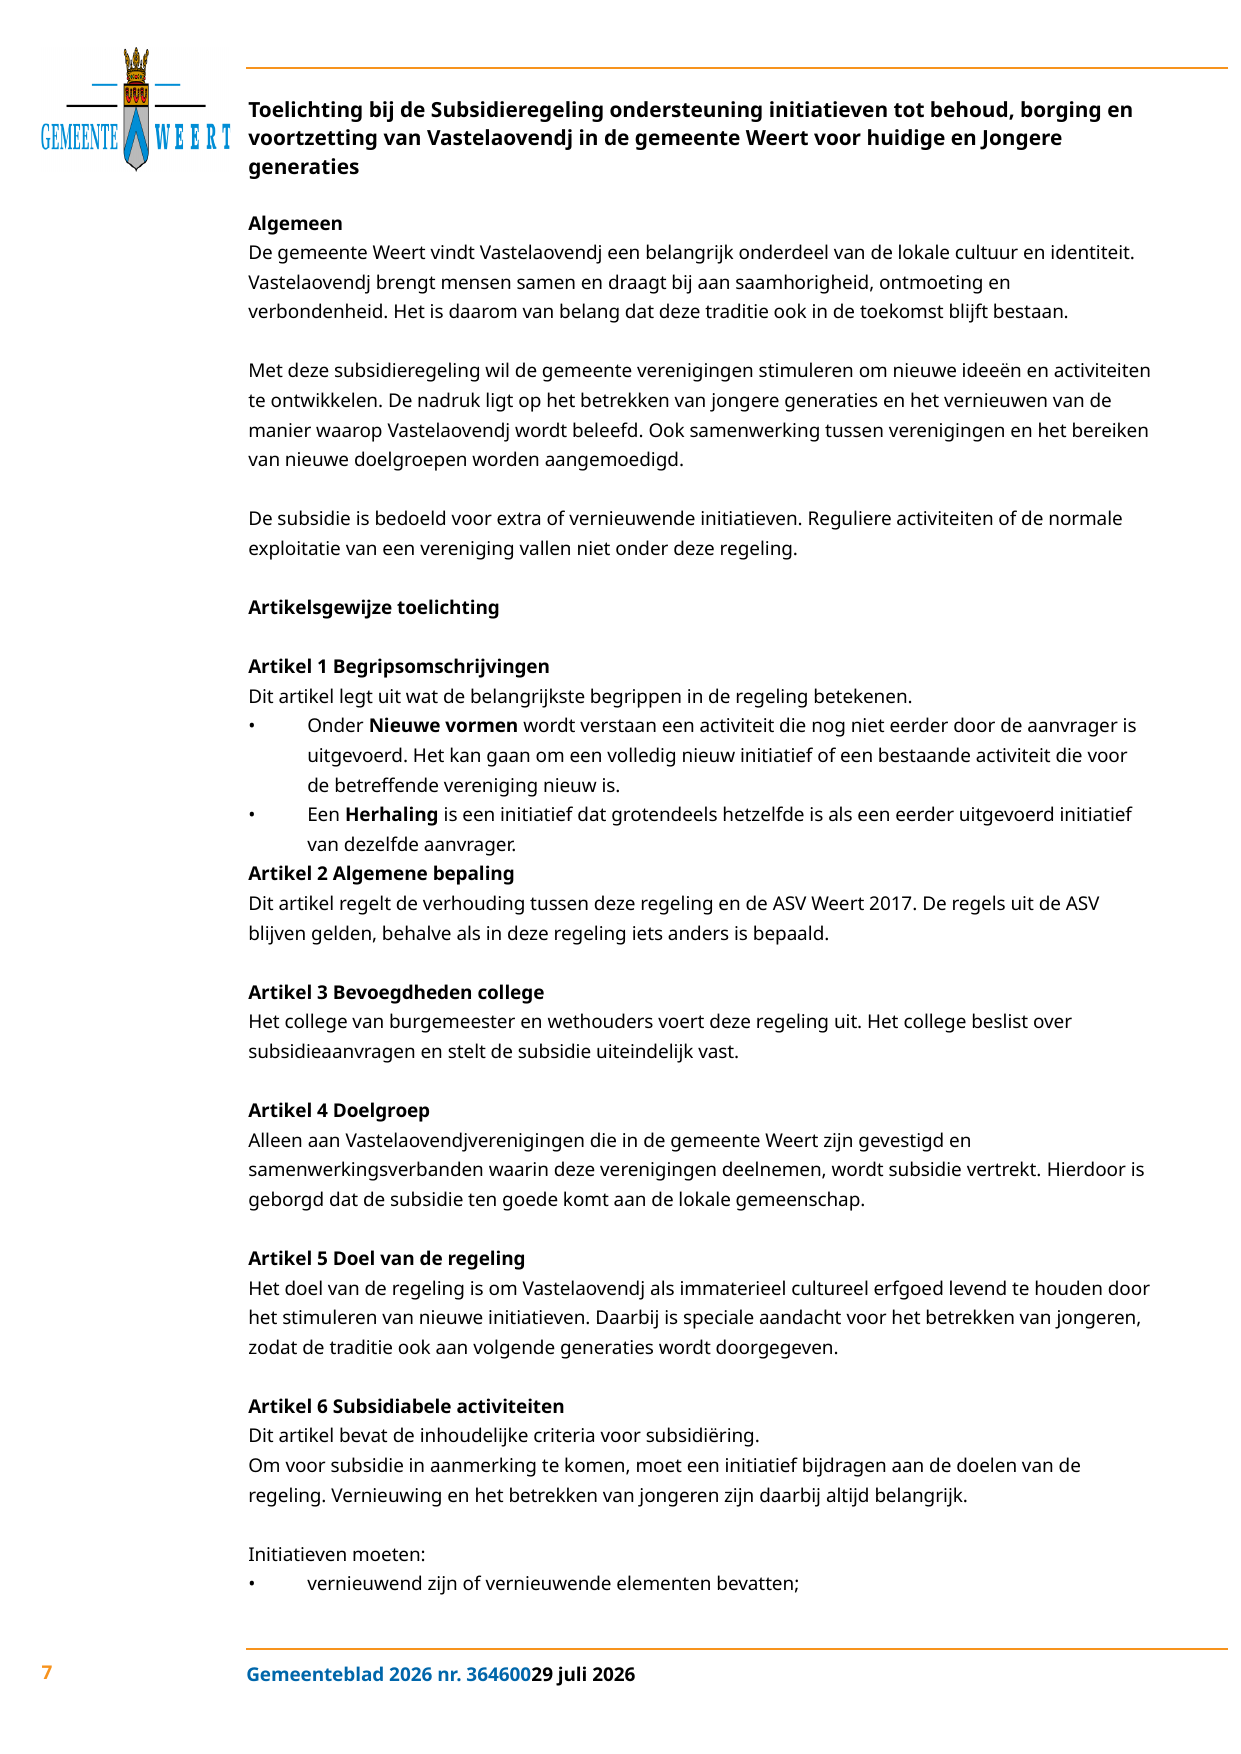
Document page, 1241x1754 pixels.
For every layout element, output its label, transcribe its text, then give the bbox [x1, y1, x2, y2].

text Artikel 2 Algemene bepaling [248, 861, 1152, 886]
text Dit artikel legt uit wat de belangrijkste begrippen in de regeling betekenen. [248, 683, 1152, 709]
text Toelichting bij de Subsidieregeling ondersteuning initiatieven tot behoud, borging en voortzetting van Vastelaovendj in de gemeente Weert voor huidige en Jongere generaties [248, 95, 1152, 180]
text Het doel van de regeling is om Vastelaovendj als immaterieel cultureel erfgoed levend te houden door het stimuleren van nieuwe initiatieven. Daarbij is speciale aandacht voor het betrekken van jongeren, zodat de traditie ook aan volgende generaties wordt doorgegeven. [248, 1275, 1152, 1360]
text Met deze subsidieregeling wil de gemeente verenigingen stimuleren om nieuwe ideeën en activiteiten te ontwikkelen. De nadruk ligt op het betrekken van jongere generaties en het vernieuwen van de manier waarop Vastelaovendj wordt beleefd. Ook samenwerking tussen verenigingen en het bereiken van nieuwe doelgroepen worden aangemoedigd. [248, 358, 1152, 472]
text Dit artikel bevat de inhoudelijke criteria voor subsidiëring. [248, 1423, 1152, 1448]
text De subsidie is bedoeld voor extra of vernieuwende initiatieven. Reguliere activiteiten of de normale exploitatie van een vereniging vallen niet onder deze regeling. [248, 506, 1152, 561]
text Artikel 6 Subsidiabele activiteiten [248, 1393, 1152, 1419]
text Alleen aan Vastelaovendjverenigingen die in de gemeente Weert zijn gevestigd en samenwerkingsverbanden waarin deze verenigingen deelnemen, wordt subsidie vertrekt. Hierdoor is geborgd dat de subsidie ten goede komt aan de lokale gemeenschap. [248, 1127, 1152, 1212]
text Initiatieven moeten: [248, 1541, 1152, 1567]
picture [41, 47, 231, 172]
text Om voor subsidie in aanmerking te komen, moet een initiatief bijdragen aan de doelen van de regeling. Vernieuwing en het betrekken van jongeren zijn daarbij altijd belangrijk. [248, 1452, 1152, 1508]
text Artikel 4 Doelgroep [248, 1097, 1152, 1123]
text De gemeente Weert vindt Vastelaovendj een belangrijk onderdeel van de lokale cultuur en identiteit. Vastelaovendj brengt mensen samen en draagt bij aan saamhorigheid, ontmoeting en verbondenheid. Het is daarom van belang dat deze traditie ook in de toekomst blijft bestaan. [248, 239, 1152, 324]
text Artikel 1 Begripsomschrijvingen [248, 653, 1152, 679]
list Een Herhaling is een initiatief dat grotendeels hetzelfde is als een eerder uitgevoerd initiatief van dezelfde aanvrager. [248, 801, 1152, 857]
list Onder Nieuwe vormen wordt verstaan een activiteit die nog niet eerder door de aanvrager is uitgevoerd. Het kan gaan om een volledig nieuw initiatief of een bestaande activiteit die voor de betreffende vereniging nieuw is. [248, 713, 1152, 798]
text Artikelsgewijze toelichting [248, 594, 1152, 620]
text Artikel 3 Bevoegdheden college [248, 979, 1152, 1005]
text Algemeen [248, 210, 1152, 236]
list vernieuwend zijn of vernieuwende elementen bevatten; [248, 1571, 1152, 1596]
text Artikel 5 Doel van de regeling [248, 1245, 1152, 1271]
text Dit artikel regelt de verhouding tussen deze regeling en de ASV Weert 2017. De regels uit de ASV blijven gelden, behalve als in deze regeling iets anders is bepaald. [248, 890, 1152, 946]
text Het college van burgemeester en wethouders voert deze regeling uit. Het college beslist over subsidieaanvragen en stelt de subsidie uiteindelijk vast. [248, 1008, 1152, 1064]
